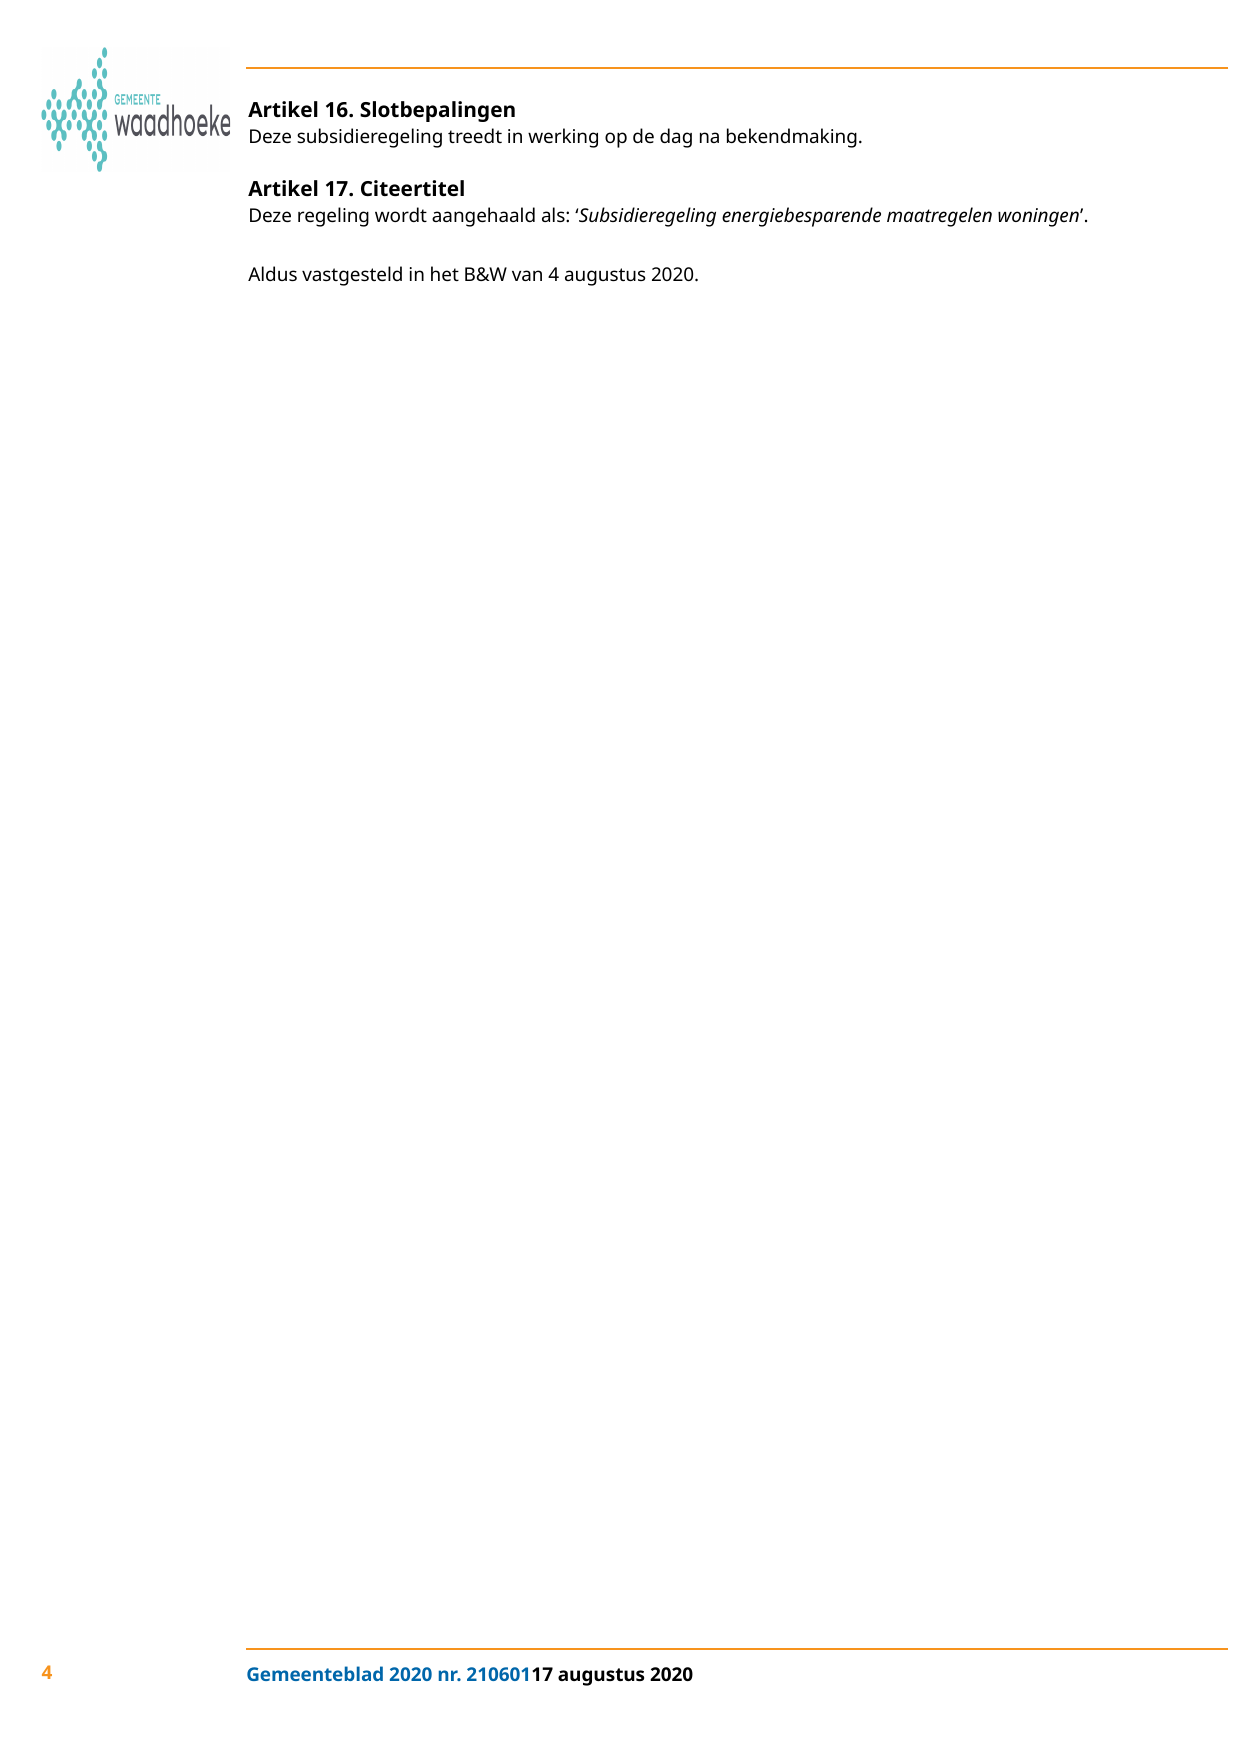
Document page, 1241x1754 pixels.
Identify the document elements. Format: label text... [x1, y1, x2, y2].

text Deze regeling wordt aangehaald als: ‘Subsidieregeling energiebesparende maatregelen woningen’. [248, 202, 1152, 228]
picture [41, 47, 231, 172]
text Artikel 16. Slotbepalingen [248, 95, 1152, 123]
text Deze subsidieregeling treedt in werking op de dag na bekendmaking. [248, 123, 1152, 149]
text Aldus vastgesteld in het B&W van 4 augustus 2020. [248, 261, 1152, 287]
text Artikel 17. Citeertitel [248, 174, 1152, 202]
